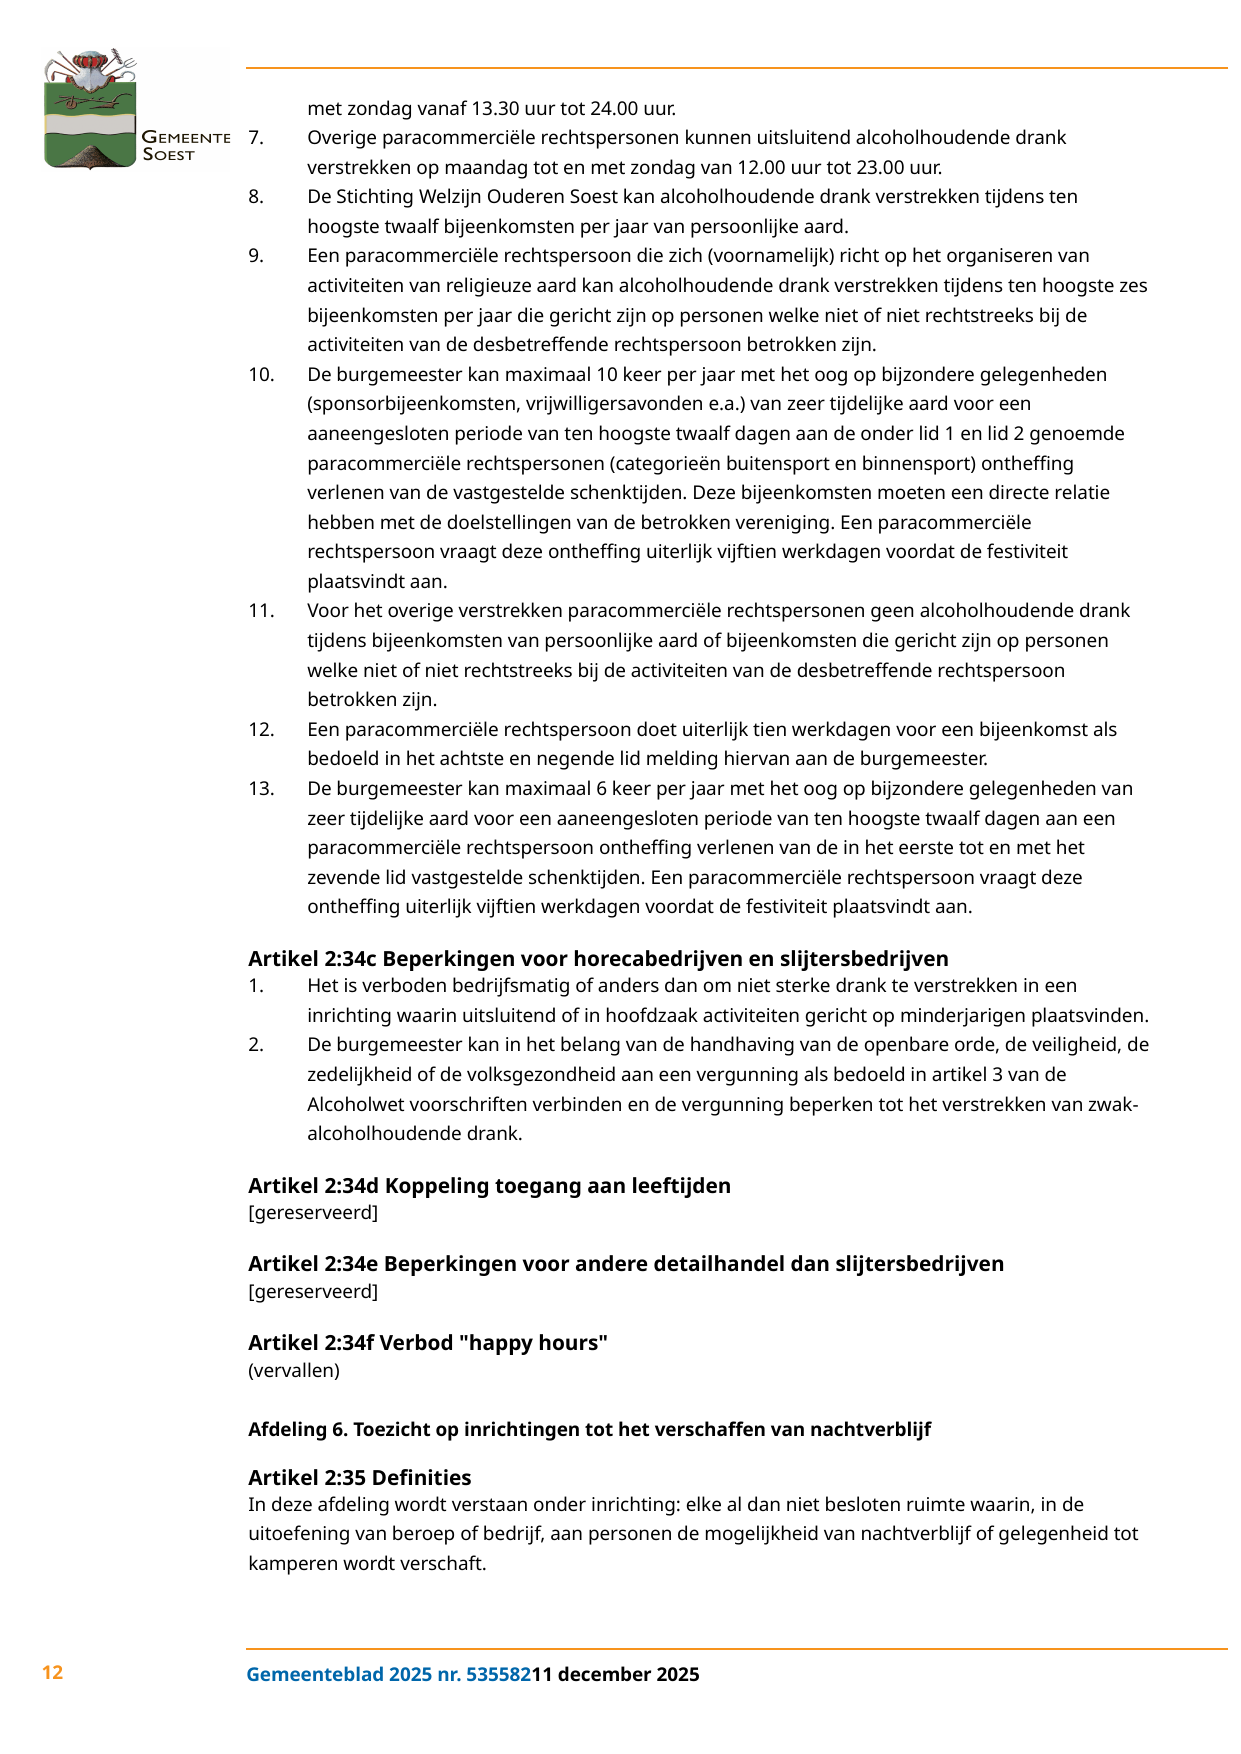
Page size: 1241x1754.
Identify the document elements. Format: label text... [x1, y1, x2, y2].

list De Stichting Welzijn Ouderen Soest kan alcoholhoudende drank verstrekken tijdens ten hoogste twaalf bijeenkomsten per jaar van persoonlijke aard. [248, 183, 1152, 239]
list De burgemeester kan in het belang van de handhaving van de openbare orde, de veiligheid, de zedelijkheid of de volksgezondheid aan een vergunning als bedoeld in artikel 3 van de Alcoholwet voorschriften verbinden en de vergunning beperken tot het verstrekken van zwak-alcoholhoudende drank. [248, 1032, 1152, 1146]
text Artikel 2:34d Koppeling toegang aan leeftijden [248, 1171, 1152, 1199]
text Afdeling 6. Toezicht op inrichtingen tot het verschaffen van nachtverblijf [248, 1416, 1152, 1442]
list De burgemeester kan maximaal 6 keer per jaar met het oog op bijzondere gelegenheden van zeer tijdelijke aard voor een aaneengesloten periode van ten hoogste twaalf dagen aan een paracommerciële rechtspersoon ontheffing verlenen van de in het eerste tot en met het zevende lid vastgestelde schenktijden. Een paracommerciële rechtspersoon vraagt deze ontheffing uiterlijk vijftien werkdagen voordat de festiviteit plaatsvindt aan. [248, 775, 1152, 919]
text Artikel 2:34c Beperkingen voor horecabedrijven en slijtersbedrijven [248, 944, 1152, 972]
text (vervallen) [248, 1357, 1152, 1383]
list Een paracommerciële rechtspersoon die zich (voornamelijk) richt op het organiseren van activiteiten van religieuze aard kan alcoholhoudende drank verstrekken tijdens ten hoogste zes bijeenkomsten per jaar die gericht zijn op personen welke niet of niet rechtstreeks bij de activiteiten van de desbetreffende rechtspersoon betrokken zijn. [248, 243, 1152, 357]
picture [41, 47, 231, 172]
list Overige paracommerciële rechtspersonen kunnen uitsluitend alcoholhoudende drank verstrekken op maandag tot en met zondag van 12.00 uur tot 23.00 uur. [248, 124, 1152, 180]
list Voor het overige verstrekken paracommerciële rechtspersonen geen alcoholhoudende drank tijdens bijeenkomsten van persoonlijke aard of bijeenkomsten die gericht zijn op personen welke niet of niet rechtstreeks bij de activiteiten van de desbetreffende rechtspersoon betrokken zijn. [248, 598, 1152, 712]
list De burgemeester kan maximaal 10 keer per jaar met het oog op bijzondere gelegenheden (sponsorbijeenkomsten, vrijwilligersavonden e.a.) van zeer tijdelijke aard voor een aaneengesloten periode van ten hoogste twaalf dagen aan de onder lid 1 en lid 2 genoemde paracommerciële rechtspersonen (categorieën buitensport en binnensport) ontheffing verlenen van de vastgestelde schenktijden. Deze bijeenkomsten moeten een directe relatie hebben met de doelstellingen van de betrokken vereniging. Een paracommerciële rechtspersoon vraagt deze ontheffing uiterlijk vijftien werkdagen voordat de festiviteit plaatsvindt aan. [248, 361, 1152, 594]
text Artikel 2:35 Definities [248, 1463, 1152, 1491]
text [gereserveerd] [248, 1278, 1152, 1304]
text Artikel 2:34f Verbod "happy hours" [248, 1328, 1152, 1357]
text Artikel 2:34e Beperkingen voor andere detailhandel dan slijtersbedrijven [248, 1249, 1152, 1278]
list met zondag vanaf 13.30 uur tot 24.00 uur. [248, 95, 1152, 121]
text [gereserveerd] [248, 1199, 1152, 1225]
list Een paracommerciële rechtspersoon doet uiterlijk tien werkdagen voor een bijeenkomst als bedoeld in het achtste en negende lid melding hiervan aan de burgemeester. [248, 716, 1152, 771]
text In deze afdeling wordt verstaan onder inrichting: elke al dan niet besloten ruimte waarin, in de uitoefening van beroep of bedrijf, aan personen de mogelijkheid van nachtverblijf of gelegenheid tot kamperen wordt verschaft. [248, 1491, 1152, 1576]
list Het is verboden bedrijfsmatig of anders dan om niet sterke drank te verstrekken in een inrichting waarin uitsluitend of in hoofdzaak activiteiten gericht op minderjarigen plaatsvinden. [248, 972, 1152, 1028]
